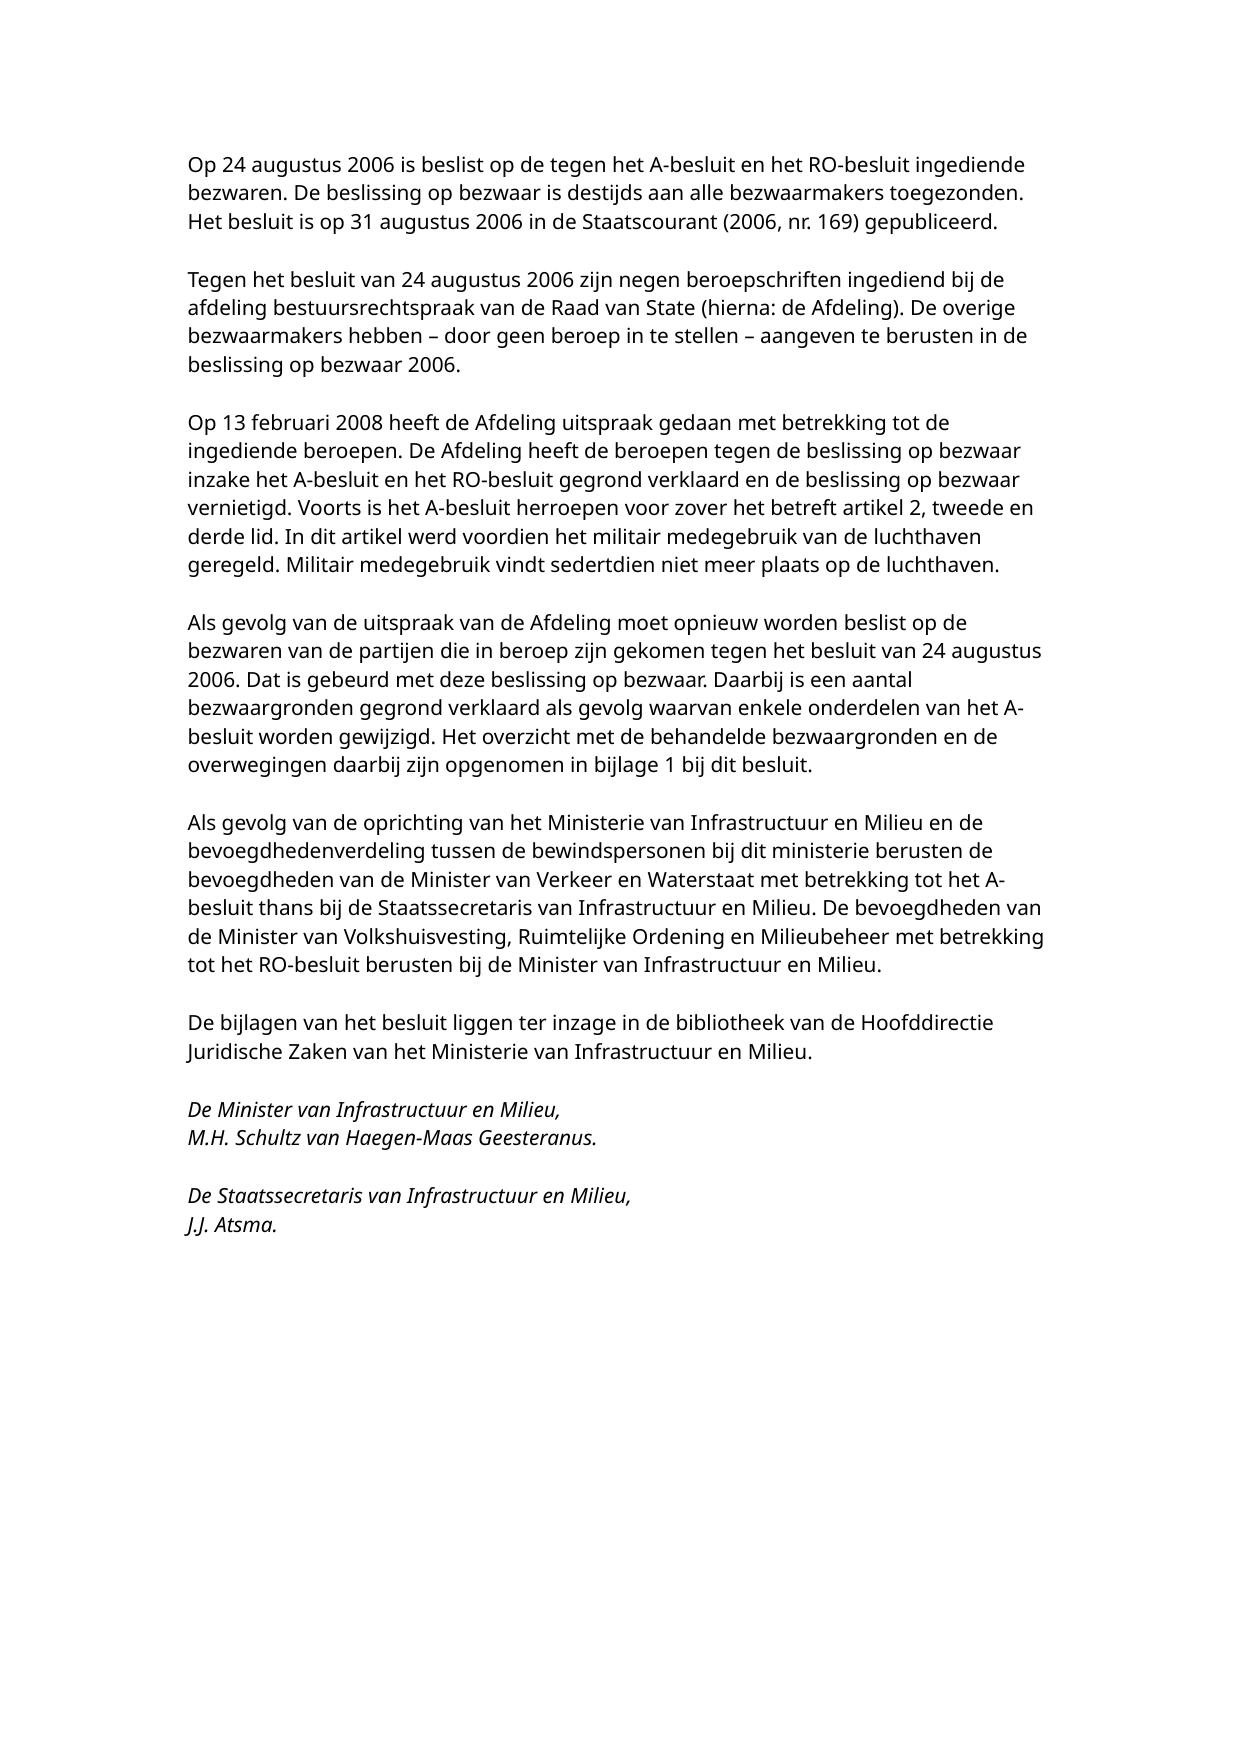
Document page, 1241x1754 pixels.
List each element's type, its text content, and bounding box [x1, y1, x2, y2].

text De Staatssecretaris van Infrastructuur en Milieu, [187, 1182, 1053, 1210]
text Op 13 februari 2008 heeft de Afdeling uitspraak gedaan met betrekking tot de ingediende beroepen. De Afdeling heeft de beroepen tegen de beslissing op bezwaar inzake het A-besluit en het RO-besluit gegrond verklaard en de beslissing op bezwaar vernietigd. Voorts is het A-besluit herroepen voor zover het betreft artikel 2, tweede en derde lid. In dit artikel werd voordien het militair medegebruik van de luchthaven geregeld. Militair medegebruik vindt sedertdien niet meer plaats op de luchthaven. [187, 408, 1053, 579]
text M.H. Schultz van Haegen-Maas Geesteranus. [187, 1123, 1053, 1152]
text Op 24 augustus 2006 is beslist op de tegen het A-besluit en het RO-besluit ingediende bezwaren. De beslissing op bezwaar is destijds aan alle bezwaarmakers toegezonden. Het besluit is op 31 augustus 2006 in de Staatscourant (2006, nr. 169) gepubliceerd. [187, 150, 1053, 235]
text Als gevolg van de oprichting van het Ministerie van Infrastructuur en Milieu en de bevoegdhedenverdeling tussen de bewindspersonen bij dit ministerie berusten de bevoegdheden van de Minister van Verkeer en Waterstaat met betrekking tot het A-besluit thans bij de Staatssecretaris van Infrastructuur en Milieu. De bevoegdheden van de Minister van Volkshuisvesting, Ruimtelijke Ordening en Milieubeheer met betrekking tot het RO-besluit berusten bij de Minister van Infrastructuur en Milieu. [187, 808, 1053, 979]
text De Minister van Infrastructuur en Milieu, [187, 1095, 1053, 1123]
text J.J. Atsma. [187, 1210, 1053, 1238]
text Tegen het besluit van 24 augustus 2006 zijn negen beroepschriften ingediend bij de afdeling bestuursrechtspraak van de Raad van State (hierna: de Afdeling). De overige bezwaarmakers hebben – door geen beroep in te stellen – aangeven te berusten in de beslissing op bezwaar 2006. [187, 265, 1053, 378]
text Als gevolg van de uitspraak van de Afdeling moet opnieuw worden beslist op de bezwaren van de partijen die in beroep zijn gekomen tegen het besluit van 24 augustus 2006. Dat is gebeurd met deze beslissing op bezwaar. Daarbij is een aantal bezwaargronden gegrond verklaard als gevolg waarvan enkele onderdelen van het A-besluit worden gewijzigd. Het overzicht met de behandelde bezwaargronden en de overwegingen daarbij zijn opgenomen in bijlage 1 bij dit besluit. [187, 608, 1053, 779]
text De bijlagen van het besluit liggen ter inzage in de bibliotheek van de Hoofddirectie Juridische Zaken van het Ministerie van Infrastructuur en Milieu. [187, 1008, 1053, 1065]
